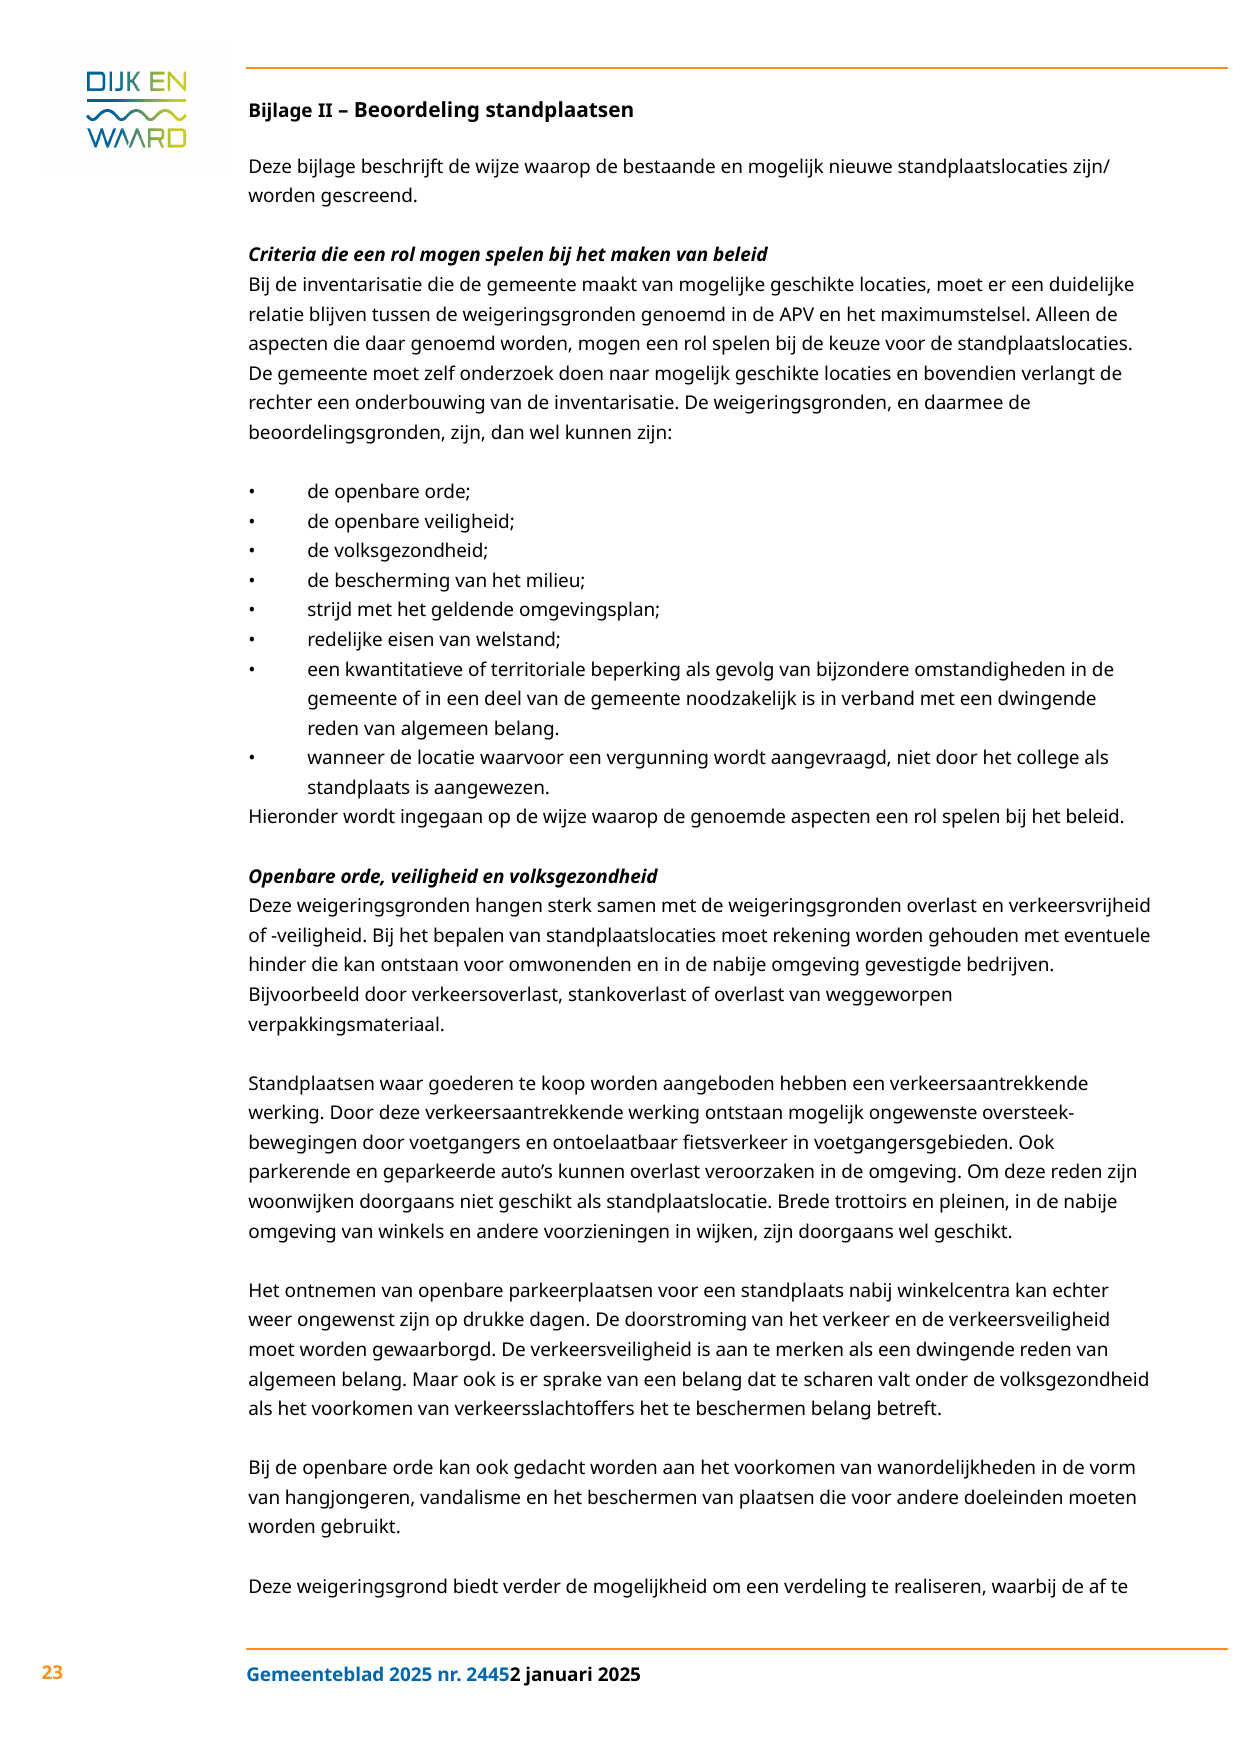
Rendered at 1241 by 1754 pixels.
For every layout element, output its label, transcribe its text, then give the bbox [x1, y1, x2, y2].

text Openbare orde, veiligheid en volksgezondheid [248, 863, 1152, 889]
text Bij de openbare orde kan ook gedacht worden aan het voorkomen van wanordelijkheden in de vorm van hangjongeren, vandalisme en het beschermen van plaatsen die voor andere doeleinden moeten worden gebruikt. [248, 1454, 1152, 1539]
list redelijke eisen van welstand; [248, 626, 1152, 652]
text Deze weigeringsgronden hangen sterk samen met de weigeringsgronden overlast en verkeersvrijheid of -veiligheid. Bij het bepalen van standplaatslocaties moet rekening worden gehouden met eventuele hinder die kan ontstaan voor omwonenden en in de nabije omgeving gevestigde bedrijven. Bijvoorbeeld door verkeersoverlast, stankoverlast of overlast van weggeworpen verpakkingsmateriaal. [248, 892, 1152, 1037]
list de volksgezondheid; [248, 537, 1152, 563]
list wanneer de locatie waarvoor een vergunning wordt aangevraagd, niet door het college als standplaats is aangewezen. [248, 744, 1152, 800]
list een kwantitatieve of territoriale beperking als gevolg van bijzondere omstandigheden in de gemeente of in een deel van de gemeente noodzakelijk is in verband met een dwingende reden van algemeen belang. [248, 656, 1152, 741]
list de openbare veiligheid; [248, 508, 1152, 534]
text Deze weigeringsgrond biedt verder de mogelijkheid om een verdeling te realiseren, waarbij de af te [248, 1573, 1152, 1599]
picture [41, 47, 231, 172]
list de openbare orde; [248, 478, 1152, 504]
list strijd met het geldende omgevingsplan; [248, 597, 1152, 622]
text Bijlage II – Beoordeling standplaatsen [248, 95, 1152, 123]
text Criteria die een rol mogen spelen bij het maken van beleid [248, 242, 1152, 267]
text Bij de inventarisatie die de gemeente maakt van mogelijke geschikte locaties, moet er een duidelijke relatie blijven tussen de weigeringsgronden genoemd in de APV en het maximumstelsel. Alleen de aspecten die daar genoemd worden, mogen een rol spelen bij de keuze voor de standplaatslocaties. De gemeente moet zelf onderzoek doen naar mogelijk geschikte locaties en bovendien verlangt de rechter een onderbouwing van de inventarisatie. De weigeringsgronden, en daarmee de beoordelingsgronden, zijn, dan wel kunnen zijn: [248, 271, 1152, 445]
text Het ontnemen van openbare parkeerplaatsen voor een standplaats nabij winkelcentra kan echter weer ongewenst zijn op drukke dagen. De doorstroming van het verkeer en de verkeersveiligheid moet worden gewaarborgd. De verkeersveiligheid is aan te merken als een dwingende reden van algemeen belang. Maar ook is er sprake van een belang dat te scharen valt onder de volksgezondheid als het voorkomen van verkeersslachtoffers het te beschermen belang betreft. [248, 1277, 1152, 1421]
text Hieronder wordt ingegaan op de wijze waarop de genoemde aspecten een rol spelen bij het beleid. [248, 804, 1152, 829]
list de bescherming van het milieu; [248, 567, 1152, 593]
text Standplaatsen waar goederen te koop worden aangeboden hebben een verkeersaantrekkende werking. Door deze verkeersaantrekkende werking ontstaan mogelijk ongewenste oversteek-bewegingen door voetgangers en ontoelaatbaar fietsverkeer in voetgangersgebieden. Ook parkerende en geparkeerde auto’s kunnen overlast veroorzaken in de omgeving. Om deze reden zijn woonwijken doorgaans niet geschikt als standplaatslocatie. Brede trottoirs en pleinen, in de nabije omgeving van winkels en andere voorzieningen in wijken, zijn doorgaans wel geschikt. [248, 1070, 1152, 1244]
text Deze bijlage beschrijft de wijze waarop de bestaande en mogelijk nieuwe standplaatslocaties zijn/ worden gescreend. [248, 153, 1152, 208]
